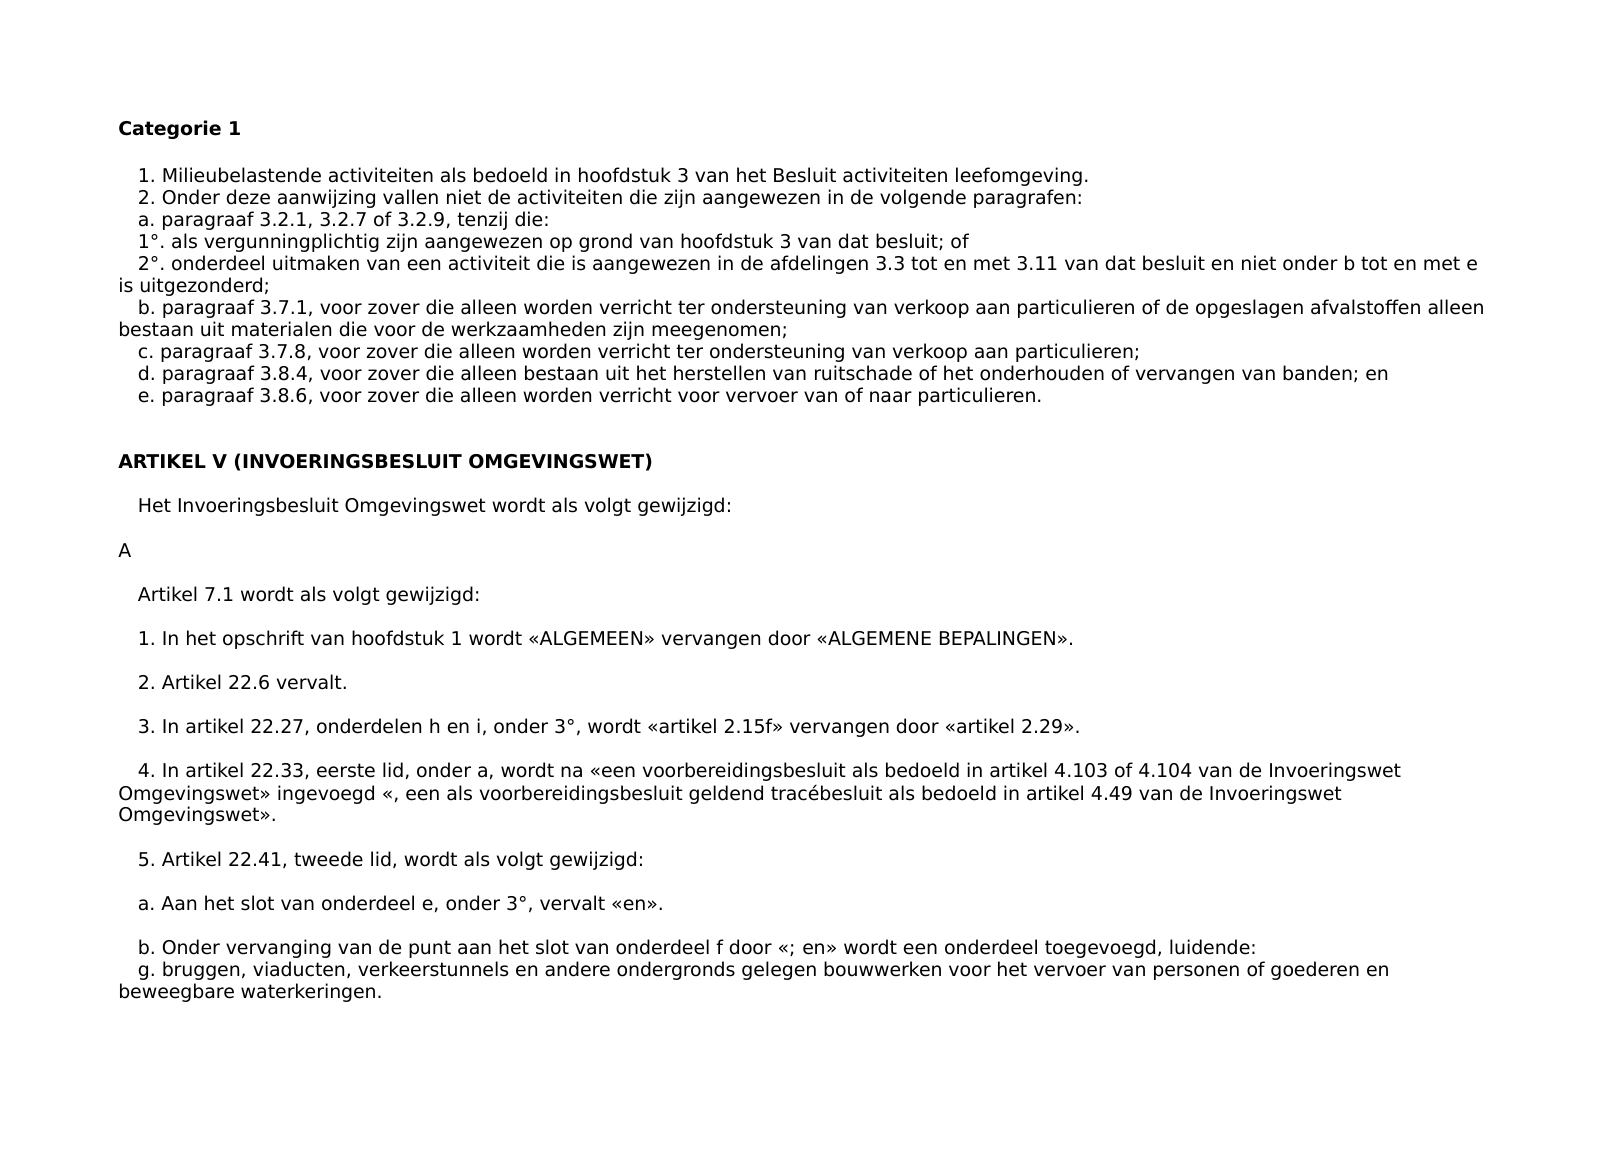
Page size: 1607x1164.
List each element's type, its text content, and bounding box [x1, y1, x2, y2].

text 2°. onderdeel uitmaken van een activiteit die is aangewezen in de afdelingen 3.3 tot en met 3.11 van dat besluit en niet onder b tot en met e is uitgezonderd; [118, 253, 1488, 297]
text A [118, 539, 1488, 562]
text 3. In artikel 22.27, onderdelen h en i, onder 3°, wordt «artikel 2.15f» vervangen door «artikel 2.29». [118, 716, 1488, 738]
text 1. In het opschrift van hoofdstuk 1 wordt «ALGEMEEN» vervangen door «ALGEMENE BEPALINGEN». [118, 628, 1488, 650]
text 5. Artikel 22.41, tweede lid, wordt als volgt gewijzigd: [118, 848, 1488, 871]
text a. Aan het slot van onderdeel e, onder 3°, vervalt «en». [118, 893, 1488, 915]
subtitle ARTIKEL V (INVOERINGSBESLUIT OMGEVINGSWET) [118, 451, 1488, 473]
text g. bruggen, viaducten, verkeerstunnels en andere ondergronds gelegen bouwwerken voor het vervoer van personen of goederen en beweegbare waterkeringen. [118, 959, 1488, 1003]
text c. paragraaf 3.7.8, voor zover die alleen worden verricht ter ondersteuning van verkoop aan particulieren; [118, 341, 1488, 363]
text a. paragraaf 3.2.1, 3.2.7 of 3.2.9, tenzij die: [118, 209, 1488, 231]
text 4. In artikel 22.33, eerste lid, onder a, wordt na «een voorbereidingsbesluit als bedoeld in artikel 4.103 of 4.104 van de Invoeringswet Omgevingswet» ingevoegd «, een als voorbereidingsbesluit geldend tracébesluit als bedoeld in artikel 4.49 van de Invoeringswet Omgevingswet». [118, 760, 1488, 826]
text 2. Artikel 22.6 vervalt. [118, 672, 1488, 694]
text e. paragraaf 3.8.6, voor zover die alleen worden verricht voor vervoer van of naar particulieren. [118, 385, 1488, 407]
text 1°. als vergunningplichtig zijn aangewezen op grond van hoofdstuk 3 van dat besluit; of [118, 231, 1488, 253]
text Artikel 7.1 wordt als volgt gewijzigd: [118, 584, 1488, 606]
text 1. Milieubelastende activiteiten als bedoeld in hoofdstuk 3 van het Besluit activiteiten leefomgeving. [118, 165, 1488, 187]
text b. paragraaf 3.7.1, voor zover die alleen worden verricht ter ondersteuning van verkoop aan particulieren of de opgeslagen afvalstoffen alleen bestaan uit materialen die voor de werkzaamheden zijn meegenomen; [118, 297, 1488, 341]
text Het Invoeringsbesluit Omgevingswet wordt als volgt gewijzigd: [118, 495, 1488, 517]
subtitle Categorie 1 [118, 118, 1488, 140]
text 2. Onder deze aanwijzing vallen niet de activiteiten die zijn aangewezen in de volgende paragrafen: [118, 187, 1488, 209]
text b. Onder vervanging van de punt aan het slot van onderdeel f door «; en» wordt een onderdeel toegevoegd, luidende: [118, 937, 1488, 959]
text d. paragraaf 3.8.4, voor zover die alleen bestaan uit het herstellen van ruitschade of het onderhouden of vervangen van banden; en [118, 363, 1488, 385]
